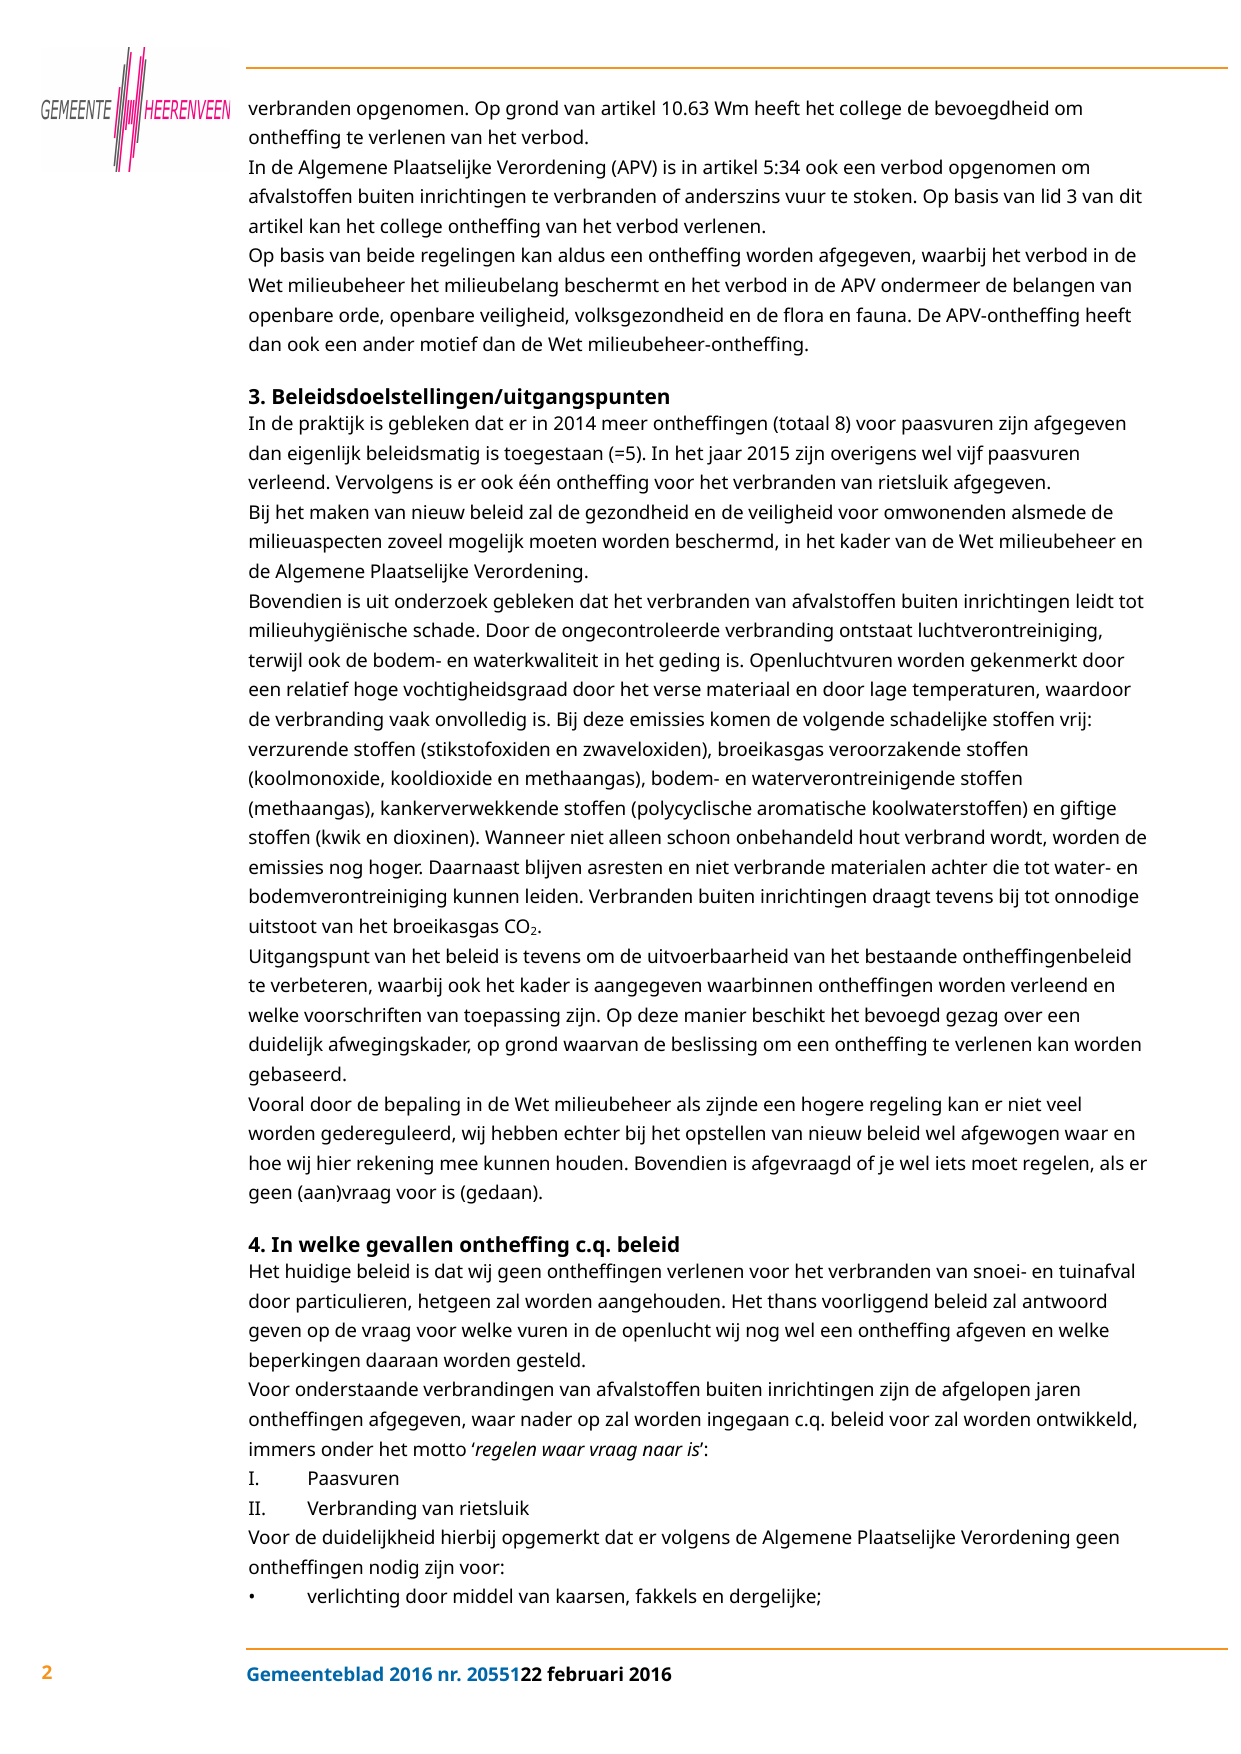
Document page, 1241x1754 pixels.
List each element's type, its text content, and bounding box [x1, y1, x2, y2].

picture [41, 47, 231, 172]
text Voor de duidelijkheid hierbij opgemerkt dat er volgens de Algemene Plaatselijke Verordening geen ontheffingen nodig zijn voor: [248, 1524, 1152, 1580]
text Voor onderstaande verbrandingen van afvalstoffen buiten inrichtingen zijn de afgelopen jaren ontheffingen afgegeven, waar nader op zal worden ingegaan c.q. beleid voor zal worden ontwikkeld, immers onder het motto ‘regelen waar vraag naar is’: [248, 1377, 1152, 1462]
text In de Algemene Plaatselijke Verordening (APV) is in artikel 5:34 ook een verbod opgenomen om afvalstoffen buiten inrichtingen te verbranden of anderszins vuur te stoken. Op basis van lid 3 van dit artikel kan het college ontheffing van het verbod verlenen. [248, 154, 1152, 239]
list Paasvuren [248, 1465, 1152, 1491]
list verlichting door middel van kaarsen, fakkels en dergelijke; [248, 1584, 1152, 1609]
text Bovendien is uit onderzoek gebleken dat het verbranden van afvalstoffen buiten inrichtingen leidt tot milieuhygiënische schade. Door de ongecontroleerde verbranding ontstaat luchtverontreiniging, terwijl ook de bodem- en waterkwaliteit in het geding is. Openluchtvuren worden gekenmerkt door een relatief hoge vochtigheidsgraad door het verse materiaal en door lage temperaturen, waardoor de verbranding vaak onvolledig is. Bij deze emissies komen de volgende schadelijke stoffen vrij: verzurende stoffen (stikstofoxiden en zwaveloxiden), broeikasgas veroorzakende stoffen (koolmonoxide, kooldioxide en methaangas), bodem- en waterverontreinigende stoffen (methaangas), kankerverwekkende stoffen (polycyclische aromatische koolwaterstoffen) en giftige stoffen (kwik en dioxinen). Wanneer niet alleen schoon onbehandeld hout verbrand wordt, worden de emissies nog hoger. Daarnaast blijven asresten en niet verbrande materialen achter die tot water- en bodemverontreiniging kunnen leiden. Verbranden buiten inrichtingen draagt tevens bij tot onnodige uitstoot van het broeikasgas CO2. [248, 588, 1152, 939]
text Uitgangspunt van het beleid is tevens om de uitvoerbaarheid van het bestaande ontheffingenbeleid te verbeteren, waarbij ook het kader is aangegeven waarbinnen ontheffingen worden verleend en welke voorschriften van toepassing zijn. Op deze manier beschikt het bevoegd gezag over een duidelijk afwegingskader, op grond waarvan de beslissing om een ontheffing te verlenen kan worden gebaseerd. [248, 943, 1152, 1087]
text In de praktijk is gebleken dat er in 2014 meer ontheffingen (totaal 8) voor paasvuren zijn afgegeven dan eigenlijk beleidsmatig is toegestaan (=5). In het jaar 2015 zijn overigens wel vijf paasvuren verleend. Vervolgens is er ook één ontheffing voor het verbranden van rietsluik afgegeven. [248, 410, 1152, 495]
text Vooral door de bepaling in de Wet milieubeheer als zijnde een hogere regeling kan er niet veel worden gedereguleerd, wij hebben echter bij het opstellen van nieuw beleid wel afgewogen waar en hoe wij hier rekening mee kunnen houden. Bovendien is afgevraagd of je wel iets moet regelen, als er geen (aan)vraag voor is (gedaan). [248, 1091, 1152, 1205]
text Op basis van beide regelingen kan aldus een ontheffing worden afgegeven, waarbij het verbod in de Wet milieubeheer het milieubelang beschermt en het verbod in de APV ondermeer de belangen van openbare orde, openbare veiligheid, volksgezondheid en de flora en fauna. De APV-ontheffing heeft dan ook een ander motief dan de Wet milieubeheer-ontheffing. [248, 243, 1152, 357]
text 3. Beleidsdoelstellingen/uitgangspunten [248, 382, 1152, 410]
text verbranden opgenomen. Op grond van artikel 10.63 Wm heeft het college de bevoegdheid om ontheffing te verlenen van het verbod. [248, 95, 1152, 150]
list Verbranding van rietsluik [248, 1495, 1152, 1521]
text 4. In welke gevallen ontheffing c.q. beleid [248, 1230, 1152, 1258]
text Het huidige beleid is dat wij geen ontheffingen verlenen voor het verbranden van snoei- en tuinafval door particulieren, hetgeen zal worden aangehouden. Het thans voorliggend beleid zal antwoord geven op de vraag voor welke vuren in de openlucht wij nog wel een ontheffing afgeven en welke beperkingen daaraan worden gesteld. [248, 1258, 1152, 1373]
text Bij het maken van nieuw beleid zal de gezondheid en de veiligheid voor omwonenden alsmede de milieuaspecten zoveel mogelijk moeten worden beschermd, in het kader van de Wet milieubeheer en de Algemene Plaatselijke Verordening. [248, 499, 1152, 584]
